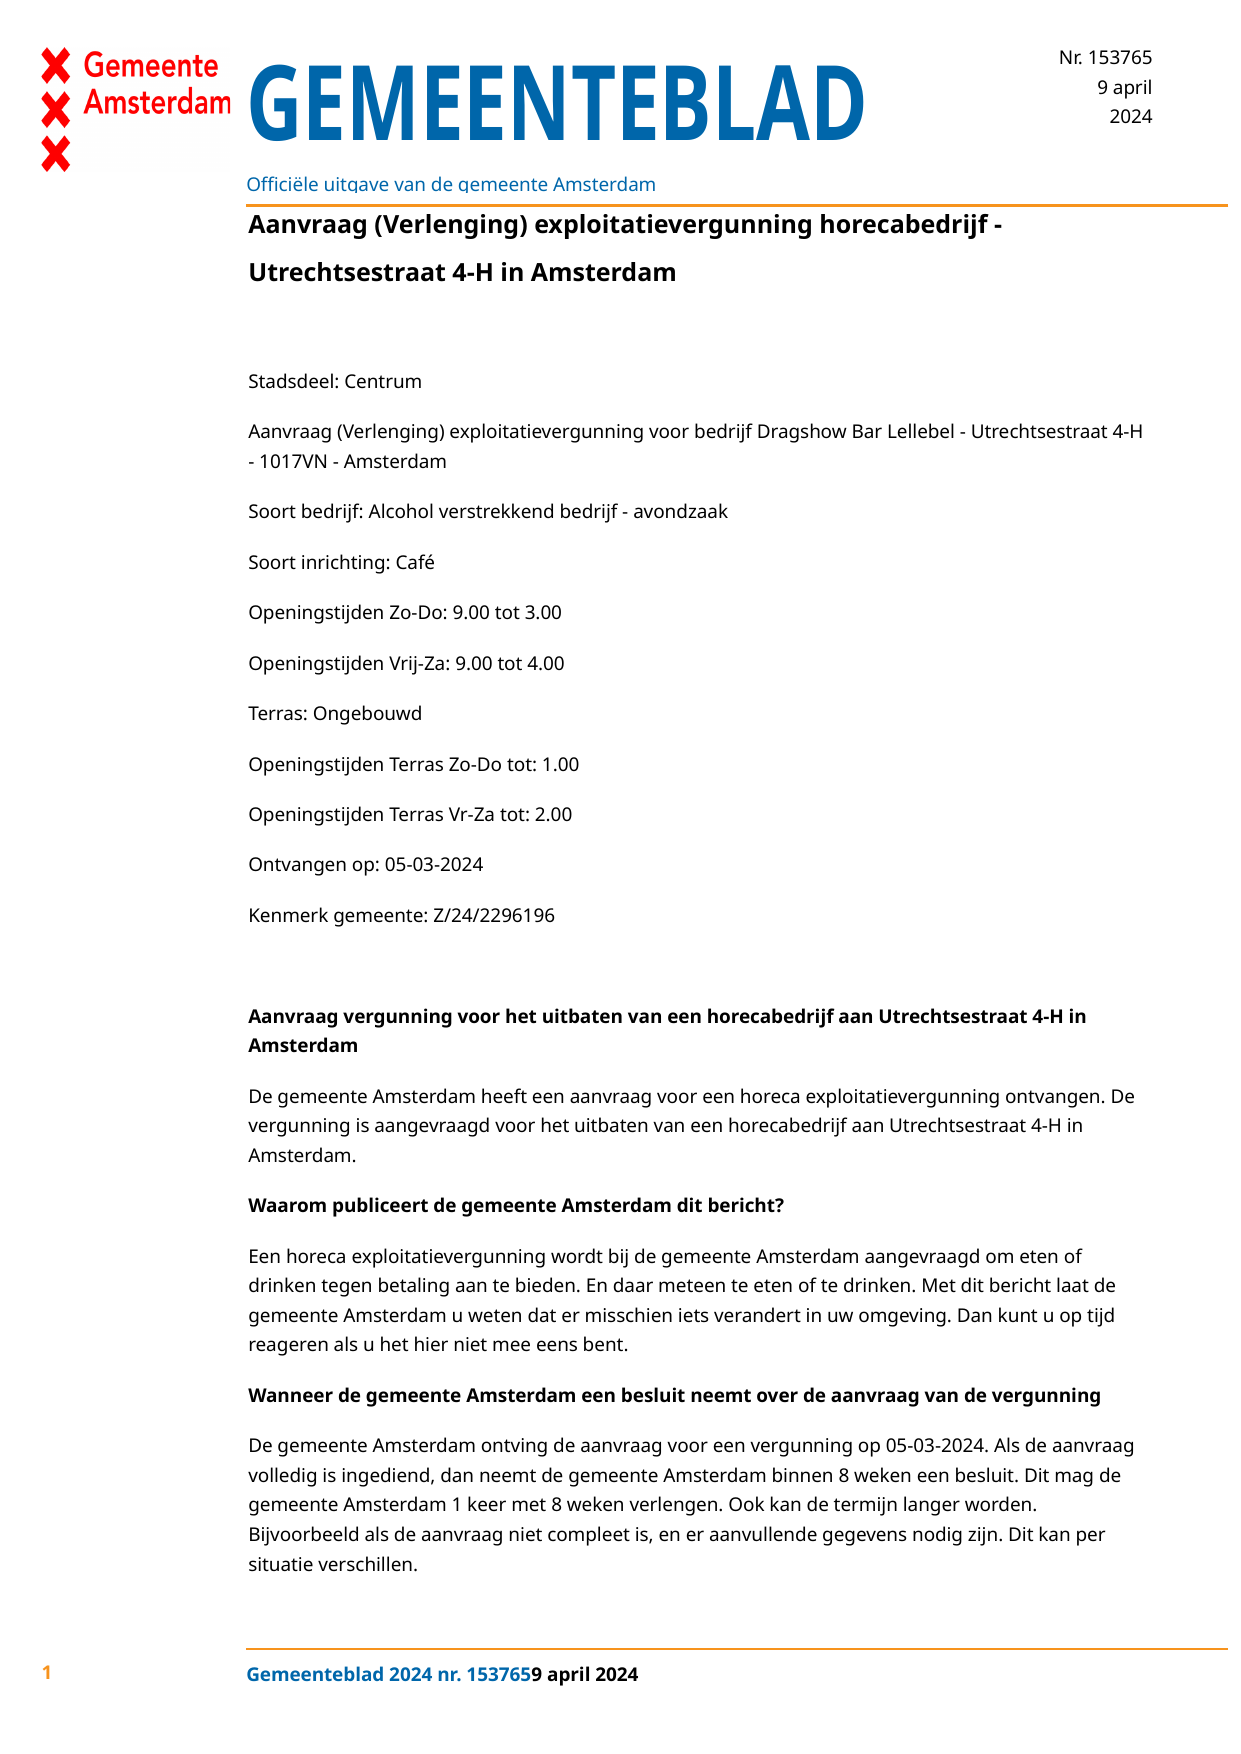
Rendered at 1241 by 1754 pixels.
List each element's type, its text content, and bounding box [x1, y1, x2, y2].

text Soort bedrijf: Alcohol verstrekkend bedrijf - avondzaak [248, 499, 1152, 524]
text De gemeente Amsterdam heeft een aanvraag voor een horeca exploitatievergunning ontvangen. De vergunning is aangevraagd voor het uitbaten van een horecabedrijf aan Utrechtsestraat 4-H in Amsterdam. [248, 1083, 1152, 1168]
text Openingstijden Zo-Do: 9.00 tot 3.00 [248, 599, 1152, 625]
text Openingstijden Terras Vr-Za tot: 2.00 [248, 801, 1152, 827]
text Ontvangen op: 05-03-2024 [248, 852, 1152, 877]
text Terras: Ongebouwd [248, 700, 1152, 726]
text Openingstijden Terras Zo-Do tot: 1.00 [248, 751, 1152, 777]
text Aanvraag vergunning voor het uitbaten van een horecabedrijf aan Utrechtsestraat 4-H in Amsterdam [248, 1003, 1152, 1058]
text Aanvraag (Verlenging) exploitatievergunning voor bedrijf Dragshow Bar Lellebel - Utrechtsestraat 4-H - 1017VN - Amsterdam [248, 419, 1152, 474]
text Stadsdeel: Centrum [248, 368, 1152, 394]
picture [41, 47, 231, 172]
text Openingstijden Vrij-Za: 9.00 tot 4.00 [248, 650, 1152, 676]
text Een horeca exploitatievergunning wordt bij de gemeente Amsterdam aangevraagd om eten of drinken tegen betaling aan te bieden. En daar meteen te eten of te drinken. Met dit bericht laat de gemeente Amsterdam u weten dat er misschien iets verandert in uw omgeving. Dan kunt u op tijd reageren als u het hier niet mee eens bent. [248, 1243, 1152, 1357]
text Soort inrichting: Café [248, 549, 1152, 575]
text Aanvraag (Verlenging) exploitatievergunning horecabedrijf - Utrechtsestraat 4-H in Amsterdam [248, 207, 1152, 288]
text De gemeente Amsterdam ontving de aanvraag voor een vergunning op 05-03-2024. Als de aanvraag volledig is ingediend, dan neemt de gemeente Amsterdam binnen 8 weken een besluit. Dit mag de gemeente Amsterdam 1 keer met 8 weken verlengen. Ook kan de termijn langer worden. Bijvoorbeeld als de aanvraag niet compleet is, en er aanvullende gegevens nodig zijn. Dit kan per situatie verschillen. [248, 1432, 1152, 1577]
text Wanneer de gemeente Amsterdam een besluit neemt over de aanvraag van de vergunning [248, 1382, 1152, 1408]
text Waarom publiceert de gemeente Amsterdam dit bericht? [248, 1192, 1152, 1218]
text Kenmerk gemeente: Z/24/2296196 [248, 902, 1152, 928]
